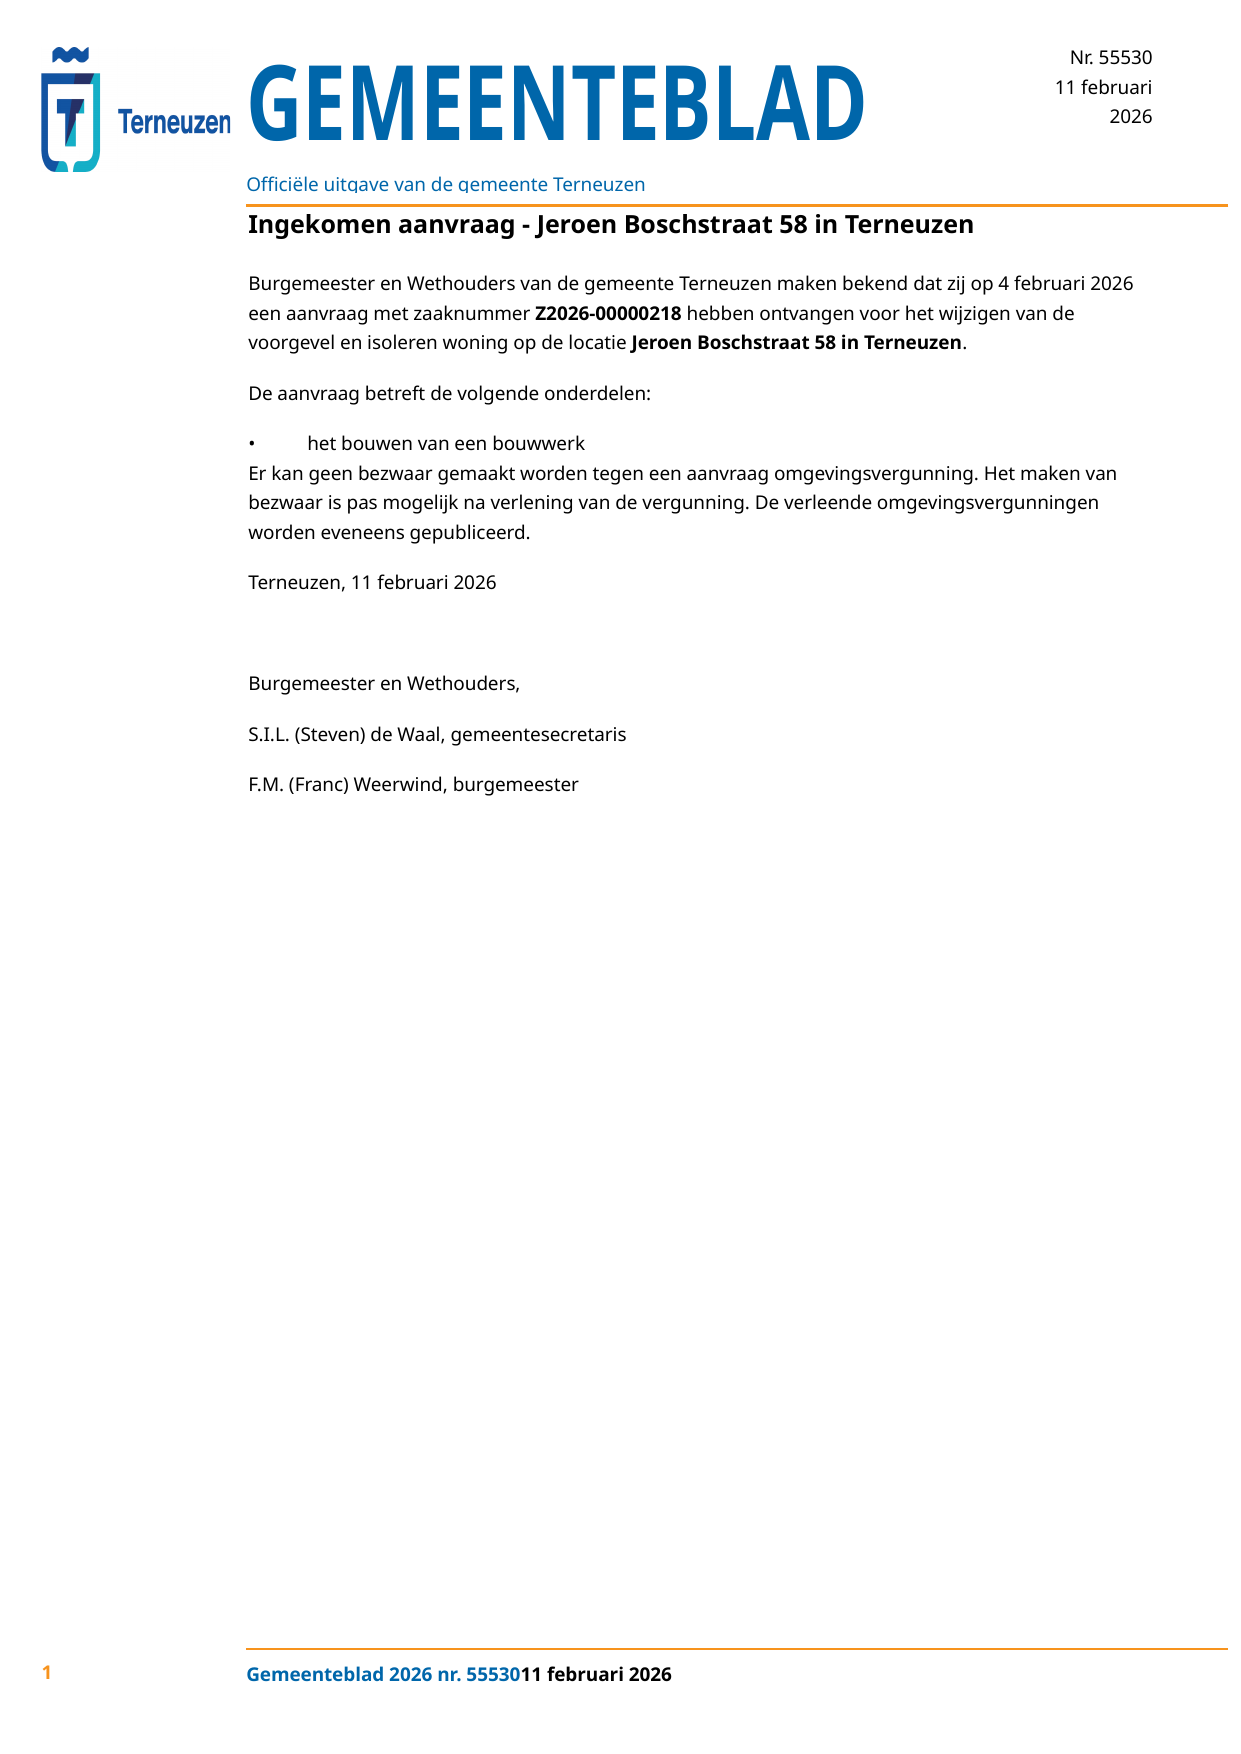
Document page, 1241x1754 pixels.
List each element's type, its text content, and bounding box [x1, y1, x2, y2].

text F.M. (Franc) Weerwind, burgemeester [248, 771, 1152, 797]
text S.I.L. (Steven) de Waal, gemeentesecretaris [248, 721, 1152, 746]
text Ingekomen aanvraag - Jeroen Boschstraat 58 in Terneuzen [248, 207, 1152, 241]
text Er kan geen bezwaar gemaakt worden tegen een aanvraag omgevingsvergunning. Het maken van bezwaar is pas mogelijk na verlening van de vergunning. De verleende omgevingsvergunningen worden eveneens gepubliceerd. [248, 460, 1152, 545]
text De aanvraag betreft de volgende onderdelen: [248, 380, 1152, 406]
list het bouwen van een bouwwerk [248, 430, 1152, 456]
text Burgemeester en Wethouders van de gemeente Terneuzen maken bekend dat zij op 4 februari 2026 een aanvraag met zaaknummer Z2026-00000218 hebben ontvangen voor het wijzigen van de voorgevel en isoleren woning op de locatie Jeroen Boschstraat 58 in Terneuzen. [248, 270, 1152, 355]
text Burgemeester en Wethouders, [248, 670, 1152, 696]
text Terneuzen, 11 februari 2026 [248, 569, 1152, 595]
picture [41, 47, 231, 172]
